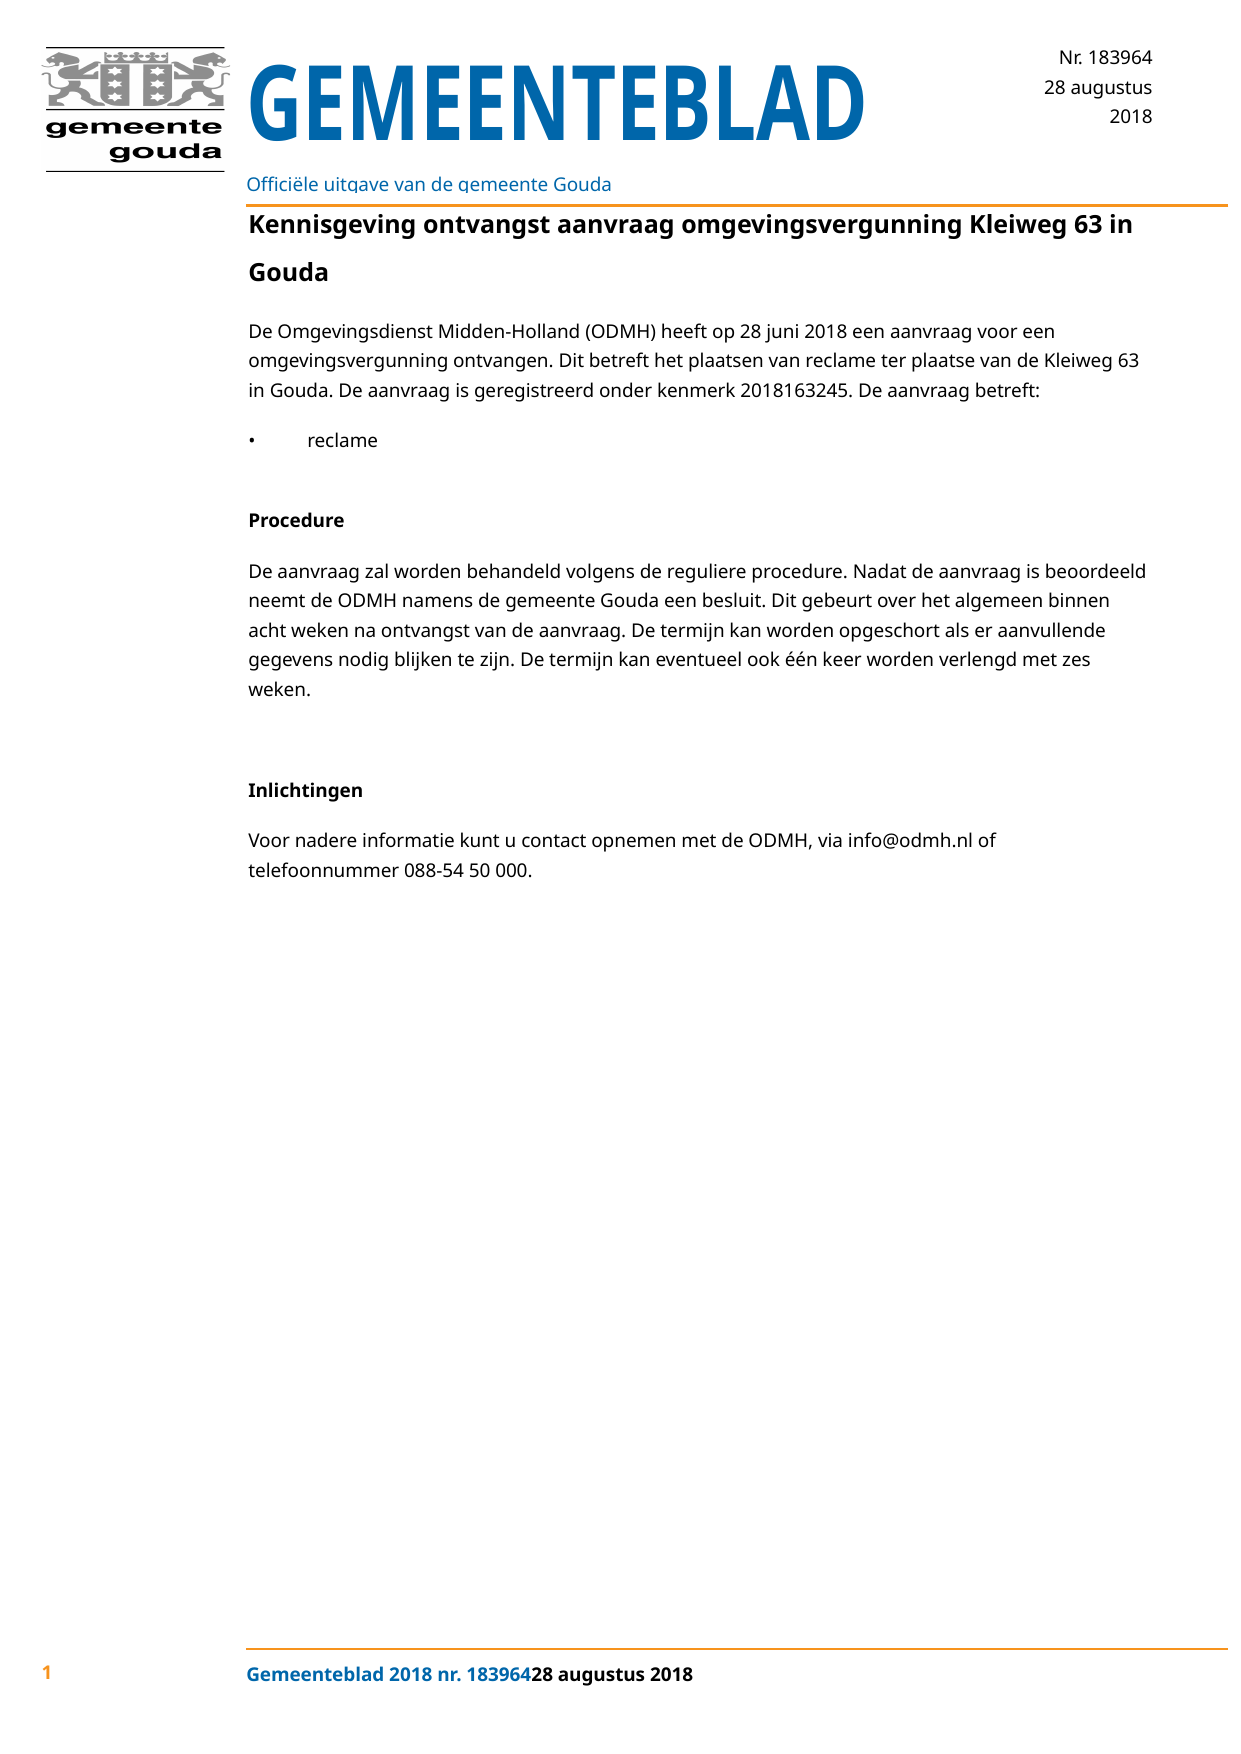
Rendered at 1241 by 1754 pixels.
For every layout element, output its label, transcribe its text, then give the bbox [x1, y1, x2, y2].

text De aanvraag zal worden behandeld volgens de reguliere procedure. Nadat de aanvraag is beoordeeld neemt de ODMH namens de gemeente Gouda een besluit. Dit gebeurt over het algemeen binnen acht weken na ontvangst van de aanvraag. De termijn kan worden opgeschort als er aanvullende gegevens nodig blijken te zijn. De termijn kan eventueel ook één keer worden verlengd met zes weken. [248, 558, 1152, 702]
text Procedure [248, 507, 1152, 533]
picture [41, 47, 231, 172]
text Kennisgeving ontvangst aanvraag omgevingsvergunning Kleiweg 63 in Gouda [248, 207, 1152, 288]
list reclame [248, 427, 1152, 453]
text Inlichtingen [248, 777, 1152, 803]
text Voor nadere informatie kunt u contact opnemen met de ODMH, via info@odmh.nl of telefoonnummer 088-54 50 000. [248, 827, 1152, 883]
text De Omgevingsdienst Midden-Holland (ODMH) heeft op 28 juni 2018 een aanvraag voor een omgevingsvergunning ontvangen. Dit betreft het plaatsen van reclame ter plaatse van de Kleiweg 63 in Gouda. De aanvraag is geregistreerd onder kenmerk 2018163245. De aanvraag betreft: [248, 318, 1152, 403]
